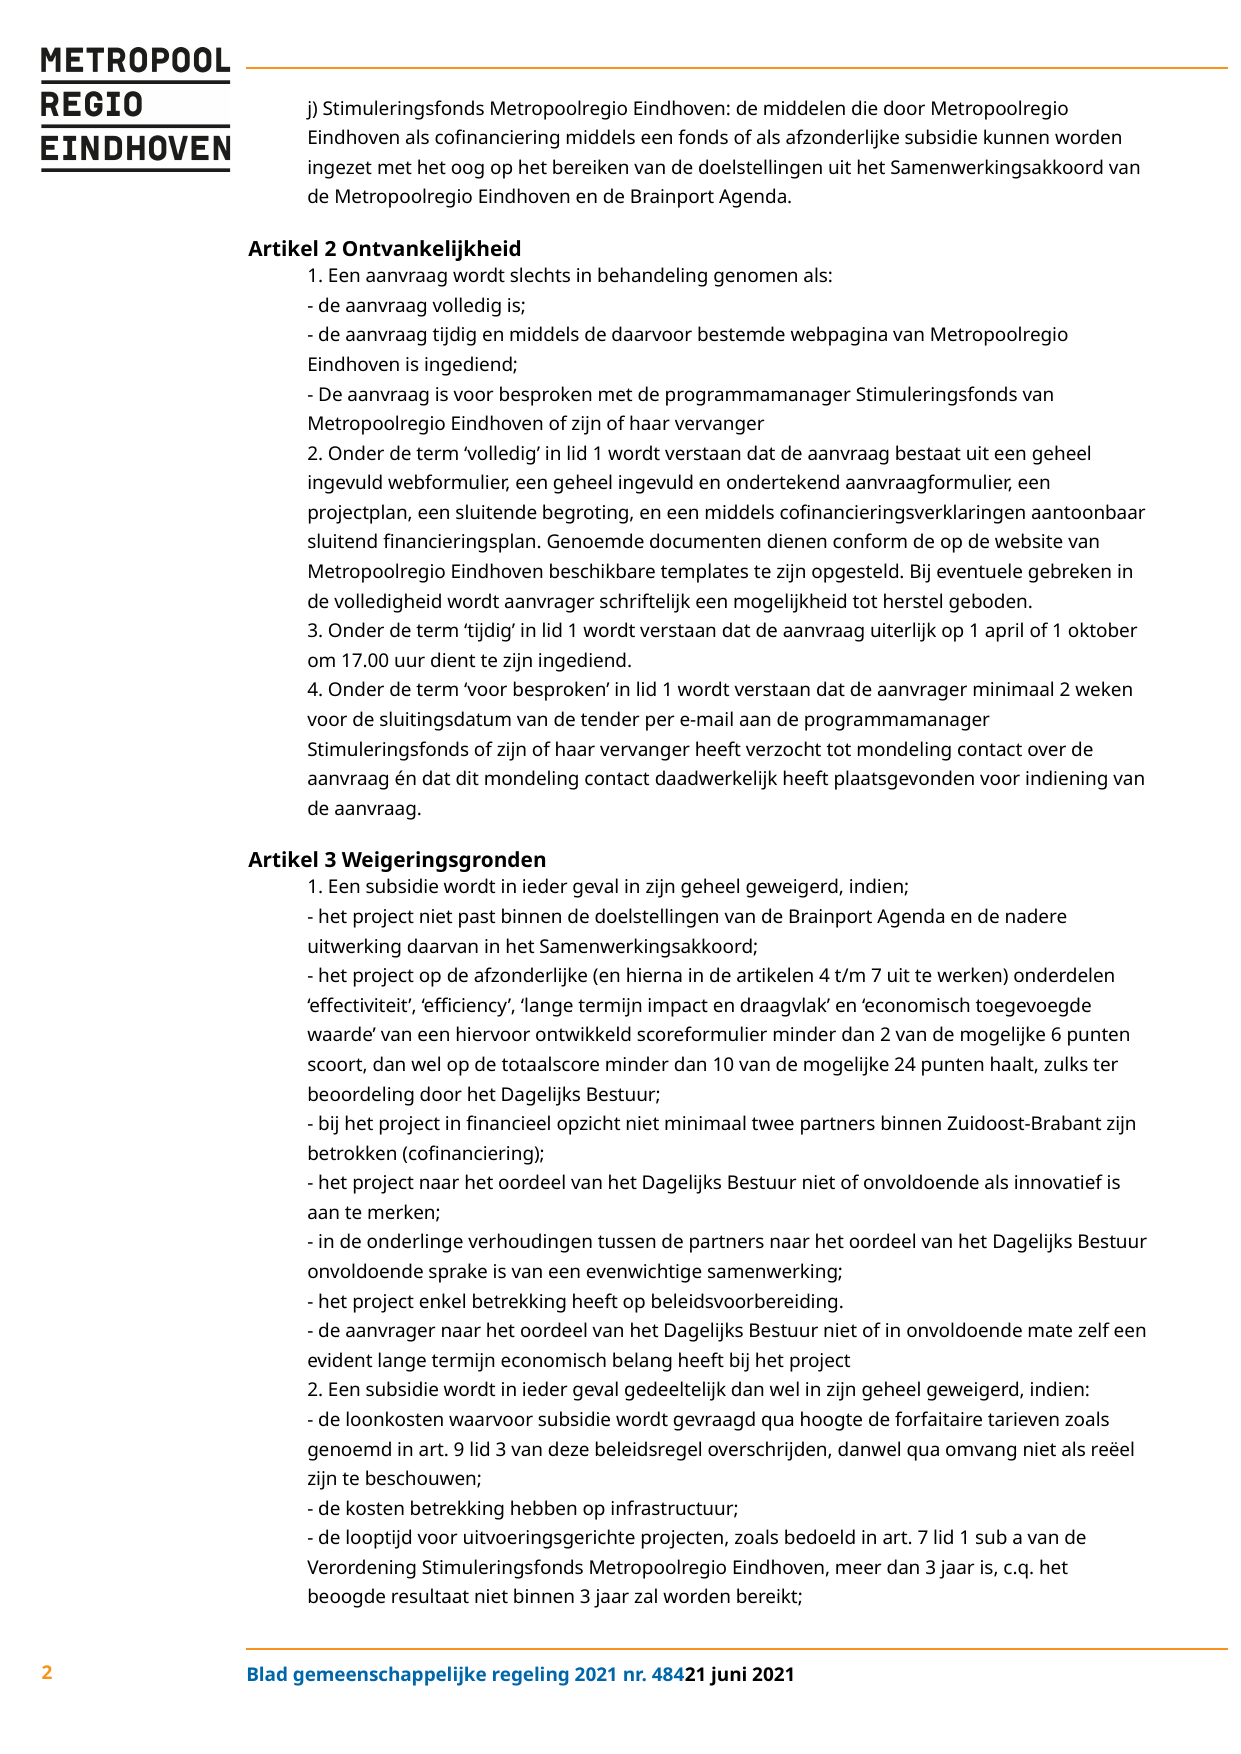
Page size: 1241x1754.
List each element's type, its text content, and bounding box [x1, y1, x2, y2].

list - de kosten betrekking hebben op infrastructuur; [248, 1495, 1152, 1521]
list 3. Onder de term ‘tijdig’ in lid 1 wordt verstaan dat de aanvraag uiterlijk op 1 april of 1 oktober om 17.00 uur dient te zijn ingediend. [248, 617, 1152, 673]
text Artikel 2 Ontvankelijkheid [248, 234, 1152, 262]
list 2. Onder de term ‘volledig’ in lid 1 wordt verstaan dat de aanvraag bestaat uit een geheel ingevuld webformulier, een geheel ingevuld en ondertekend aanvraagformulier, een projectplan, een sluitende begroting, en een middels cofinancieringsverklaringen aantoonbaar sluitend financieringsplan. Genoemde documenten dienen conform de op de website van Metropoolregio Eindhoven beschikbare templates te zijn opgesteld. Bij eventuele gebreken in de volledigheid wordt aanvrager schriftelijk een mogelijkheid tot herstel geboden. [248, 440, 1152, 613]
list - het project niet past binnen de doelstellingen van de Brainport Agenda en de nadere uitwerking daarvan in het Samenwerkingsakkoord; [248, 903, 1152, 959]
list 1. Een subsidie wordt in ieder geval in zijn geheel geweigerd, indien; [248, 874, 1152, 899]
list - het project op de afzonderlijke (en hierna in de artikelen 4 t/m 7 uit te werken) onderdelen ‘effectiviteit’, ‘efficiency’, ‘lange termijn impact en draagvlak’ en ‘economisch toegevoegde waarde’ van een hiervoor ontwikkeld scoreformulier minder dan 2 van de mogelijke 6 punten scoort, dan wel op de totaalscore minder dan 10 van de mogelijke 24 punten haalt, zulks ter beoordeling door het Dagelijks Bestuur; [248, 962, 1152, 1107]
picture [41, 47, 231, 172]
list - het project naar het oordeel van het Dagelijks Bestuur niet of onvoldoende als innovatief is aan te merken; [248, 1169, 1152, 1225]
list - de looptijd voor uitvoeringsgerichte projecten, zoals bedoeld in art. 7 lid 1 sub a van de Verordening Stimuleringsfonds Metropoolregio Eindhoven, meer dan 3 jaar is, c.q. het beoogde resultaat niet binnen 3 jaar zal worden bereikt; [248, 1524, 1152, 1609]
list - de aanvrager naar het oordeel van het Dagelijks Bestuur niet of in onvoldoende mate zelf een evident lange termijn economisch belang heeft bij het project [248, 1317, 1152, 1373]
list - de aanvraag tijdig en middels de daarvoor bestemde webpagina van Metropoolregio Eindhoven is ingediend; [248, 322, 1152, 377]
list - bij het project in financieel opzicht niet minimaal twee partners binnen Zuidoost-Brabant zijn betrokken (cofinanciering); [248, 1110, 1152, 1166]
text Artikel 3 Weigeringsgronden [248, 845, 1152, 874]
list - het project enkel betrekking heeft op beleidsvoorbereiding. [248, 1288, 1152, 1314]
list - de aanvraag volledig is; [248, 292, 1152, 318]
list - de loonkosten waarvoor subsidie wordt gevraagd qua hoogte de forfaitaire tarieven zoals genoemd in art. 9 lid 3 van deze beleidsregel overschrijden, danwel qua omvang niet als reëel zijn te beschouwen; [248, 1406, 1152, 1491]
list - De aanvraag is voor besproken met de programmamanager Stimuleringsfonds van Metropoolregio Eindhoven of zijn of haar vervanger [248, 381, 1152, 436]
list 1. Een aanvraag wordt slechts in behandeling genomen als: [248, 262, 1152, 288]
list j) Stimuleringsfonds Metropoolregio Eindhoven: de middelen die door Metropoolregio Eindhoven als cofinanciering middels een fonds of als afzonderlijke subsidie kunnen worden ingezet met het oog op het bereiken van de doelstellingen uit het Samenwerkingsakkoord van de Metropoolregio Eindhoven en de Brainport Agenda. [248, 95, 1152, 209]
list 4. Onder de term ‘voor besproken’ in lid 1 wordt verstaan dat de aanvrager minimaal 2 weken voor de sluitingsdatum van de tender per e-mail aan de programmamanager Stimuleringsfonds of zijn of haar vervanger heeft verzocht tot mondeling contact over de aanvraag én dat dit mondeling contact daadwerkelijk heeft plaatsgevonden voor indiening van de aanvraag. [248, 677, 1152, 821]
list - in de onderlinge verhoudingen tussen de partners naar het oordeel van het Dagelijks Bestuur onvoldoende sprake is van een evenwichtige samenwerking; [248, 1229, 1152, 1284]
list 2. Een subsidie wordt in ieder geval gedeeltelijk dan wel in zijn geheel geweigerd, indien: [248, 1377, 1152, 1402]
